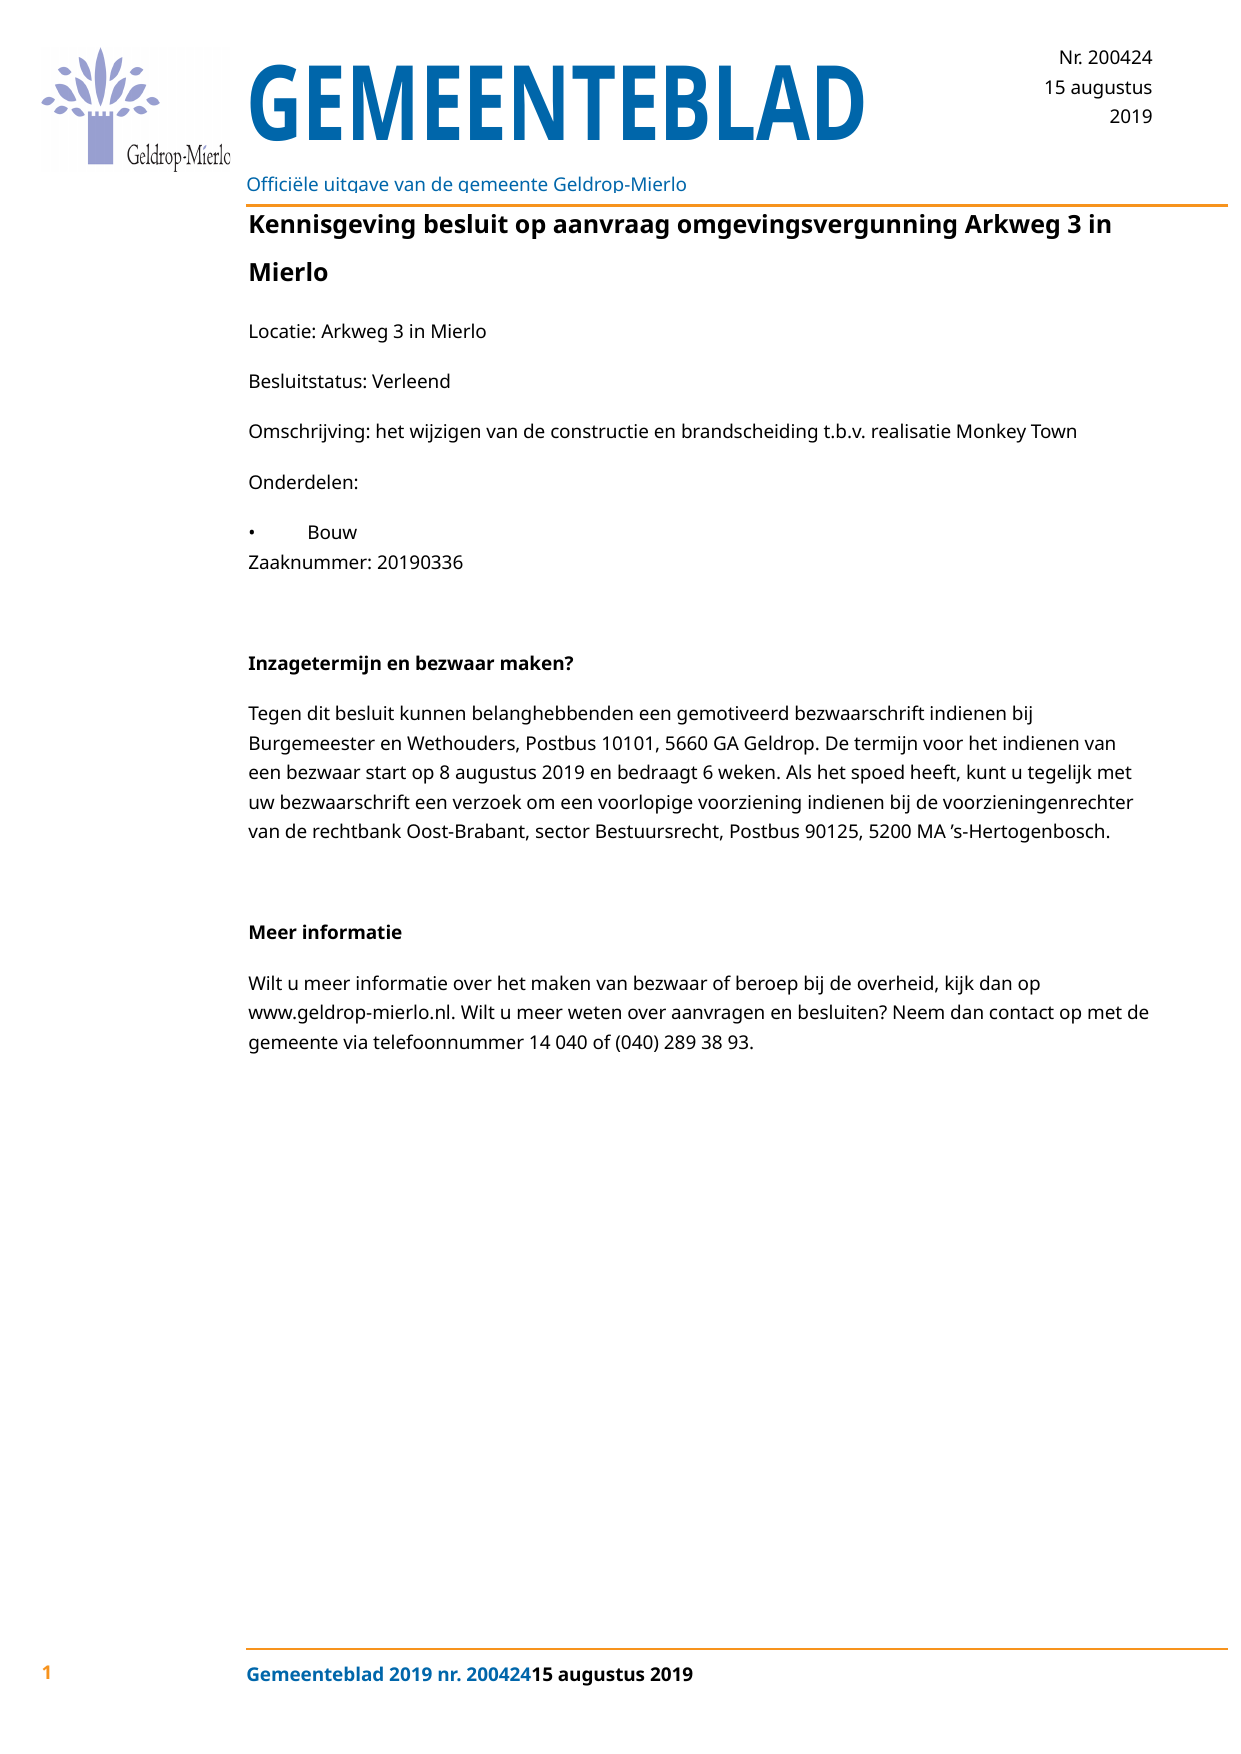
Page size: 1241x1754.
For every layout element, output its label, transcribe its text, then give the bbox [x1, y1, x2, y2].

picture [41, 47, 231, 172]
text Kennisgeving besluit op aanvraag omgevingsvergunning Arkweg 3 in Mierlo [248, 207, 1152, 288]
list Bouw [248, 519, 1152, 545]
text Inzagetermijn en bezwaar maken? [248, 650, 1152, 676]
text Besluitstatus: Verleend [248, 368, 1152, 394]
text Omschrijving: het wijzigen van de constructie en brandscheiding t.b.v. realisatie Monkey Town [248, 419, 1152, 444]
text Locatie: Arkweg 3 in Mierlo [248, 318, 1152, 344]
text Wilt u meer informatie over het maken van bezwaar of beroep bij de overheid, kijk dan op www.geldrop-mierlo.nl. Wilt u meer weten over aanvragen en besluiten? Neem dan contact op met de gemeente via telefoonnummer 14 040 of (040) 289 38 93. [248, 970, 1152, 1055]
text Onderdelen: [248, 469, 1152, 495]
text Meer informatie [248, 919, 1152, 945]
text Zaaknummer: 20190336 [248, 549, 1152, 575]
text Tegen dit besluit kunnen belanghebbenden een gemotiveerd bezwaarschrift indienen bij Burgemeester en Wethouders, Postbus 10101, 5660 GA Geldrop. De termijn voor het indienen van een bezwaar start op 8 augustus 2019 en bedraagt 6 weken. Als het spoed heeft, kunt u tegelijk met uw bezwaarschrift een verzoek om een voorlopige voorziening indienen bij de voorzieningenrechter van de rechtbank Oost-Brabant, sector Bestuursrecht, Postbus 90125, 5200 MA ’s-Hertogenbosch. [248, 700, 1152, 844]
